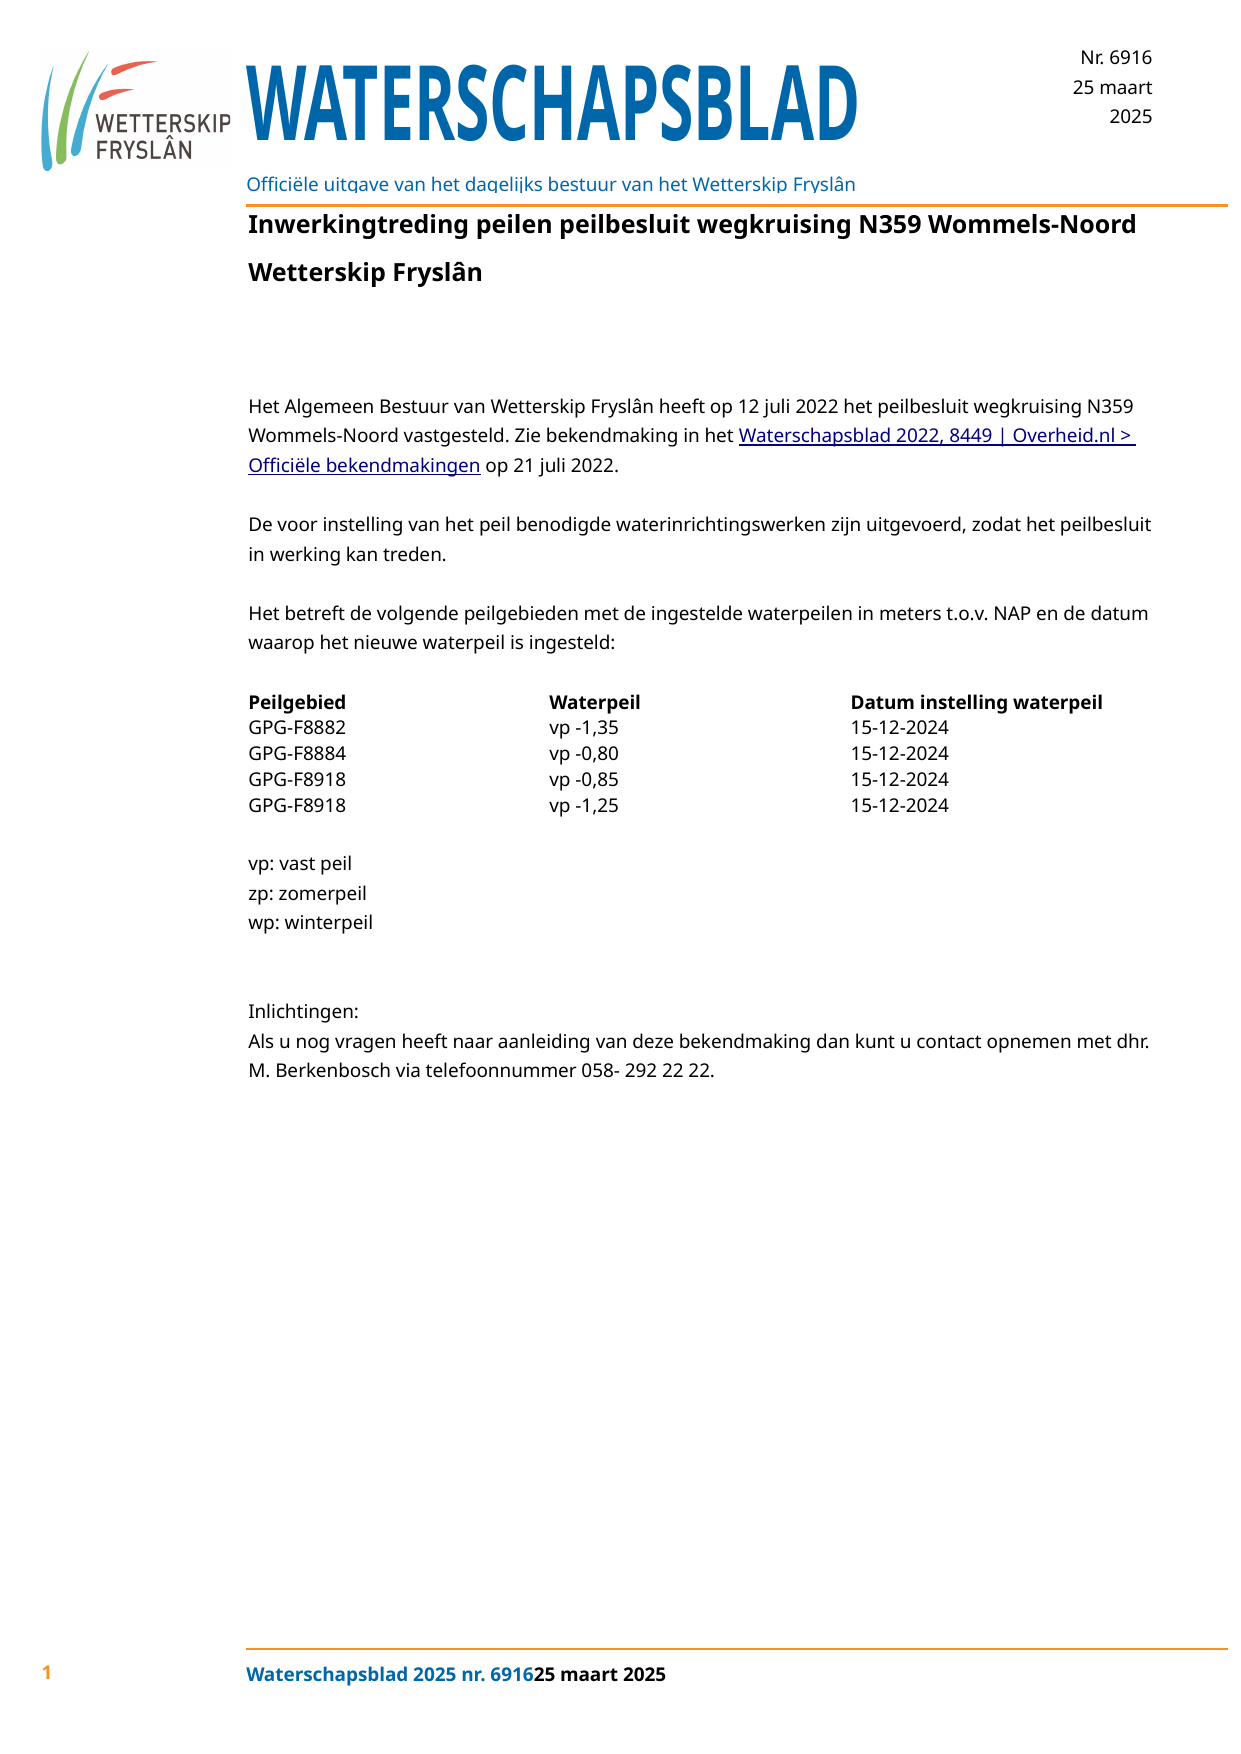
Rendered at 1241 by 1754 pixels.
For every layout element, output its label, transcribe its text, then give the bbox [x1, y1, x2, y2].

table_cell vp -0,85 [549, 766, 850, 792]
text Inwerkingtreding peilen peilbesluit wegkruising N359 Wommels-Noord Wetterskip Fryslân [248, 207, 1152, 288]
table_cell 15-12-2024 [850, 766, 1152, 792]
table_cell GPG-F8882 [248, 715, 549, 740]
text zp: zomerpeil [248, 880, 1152, 906]
table_cell 15-12-2024 [850, 792, 1152, 817]
table_cell GPG-F8918 [248, 792, 549, 817]
table_cell GPG-F8918 [248, 766, 549, 792]
text De voor instelling van het peil benodigde waterinrichtingswerken zijn uitgevoerd, zodat het peilbesluit in werking kan treden. [248, 511, 1152, 567]
text vp: vast peil [248, 850, 1152, 876]
text wp: winterpeil [248, 909, 1152, 935]
table_cell 15-12-2024 [850, 715, 1152, 740]
table_cell vp -0,80 [549, 740, 850, 766]
table_header Waterpeil [549, 689, 850, 714]
text Het betreft de volgende peilgebieden met de ingestelde waterpeilen in meters t.o.v. NAP en de datum waarop het nieuwe waterpeil is ingesteld: [248, 600, 1152, 655]
text Het Algemeen Bestuur van Wetterskip Fryslân heeft op 12 juli 2022 het peilbesluit wegkruising N359 Wommels-Noord vastgesteld. Zie bekendmaking in het Waterschapsblad 2022, 8449 | Overheid.nl > Officiële bekendmakingen op 21 juli 2022. [248, 393, 1152, 478]
text Inlichtingen: [248, 998, 1152, 1024]
table_cell vp -1,35 [549, 715, 850, 740]
table_cell 15-12-2024 [850, 740, 1152, 766]
picture [41, 47, 231, 172]
table_header Datum instelling waterpeil [850, 689, 1152, 714]
table_header Peilgebied [248, 689, 549, 714]
text Als u nog vragen heeft naar aanleiding van deze bekendmaking dan kunt u contact opnemen met dhr. M. Berkenbosch via telefoonnummer 058- 292 22 22. [248, 1028, 1152, 1083]
table_cell vp -1,25 [549, 792, 850, 817]
table_cell GPG-F8884 [248, 740, 549, 766]
